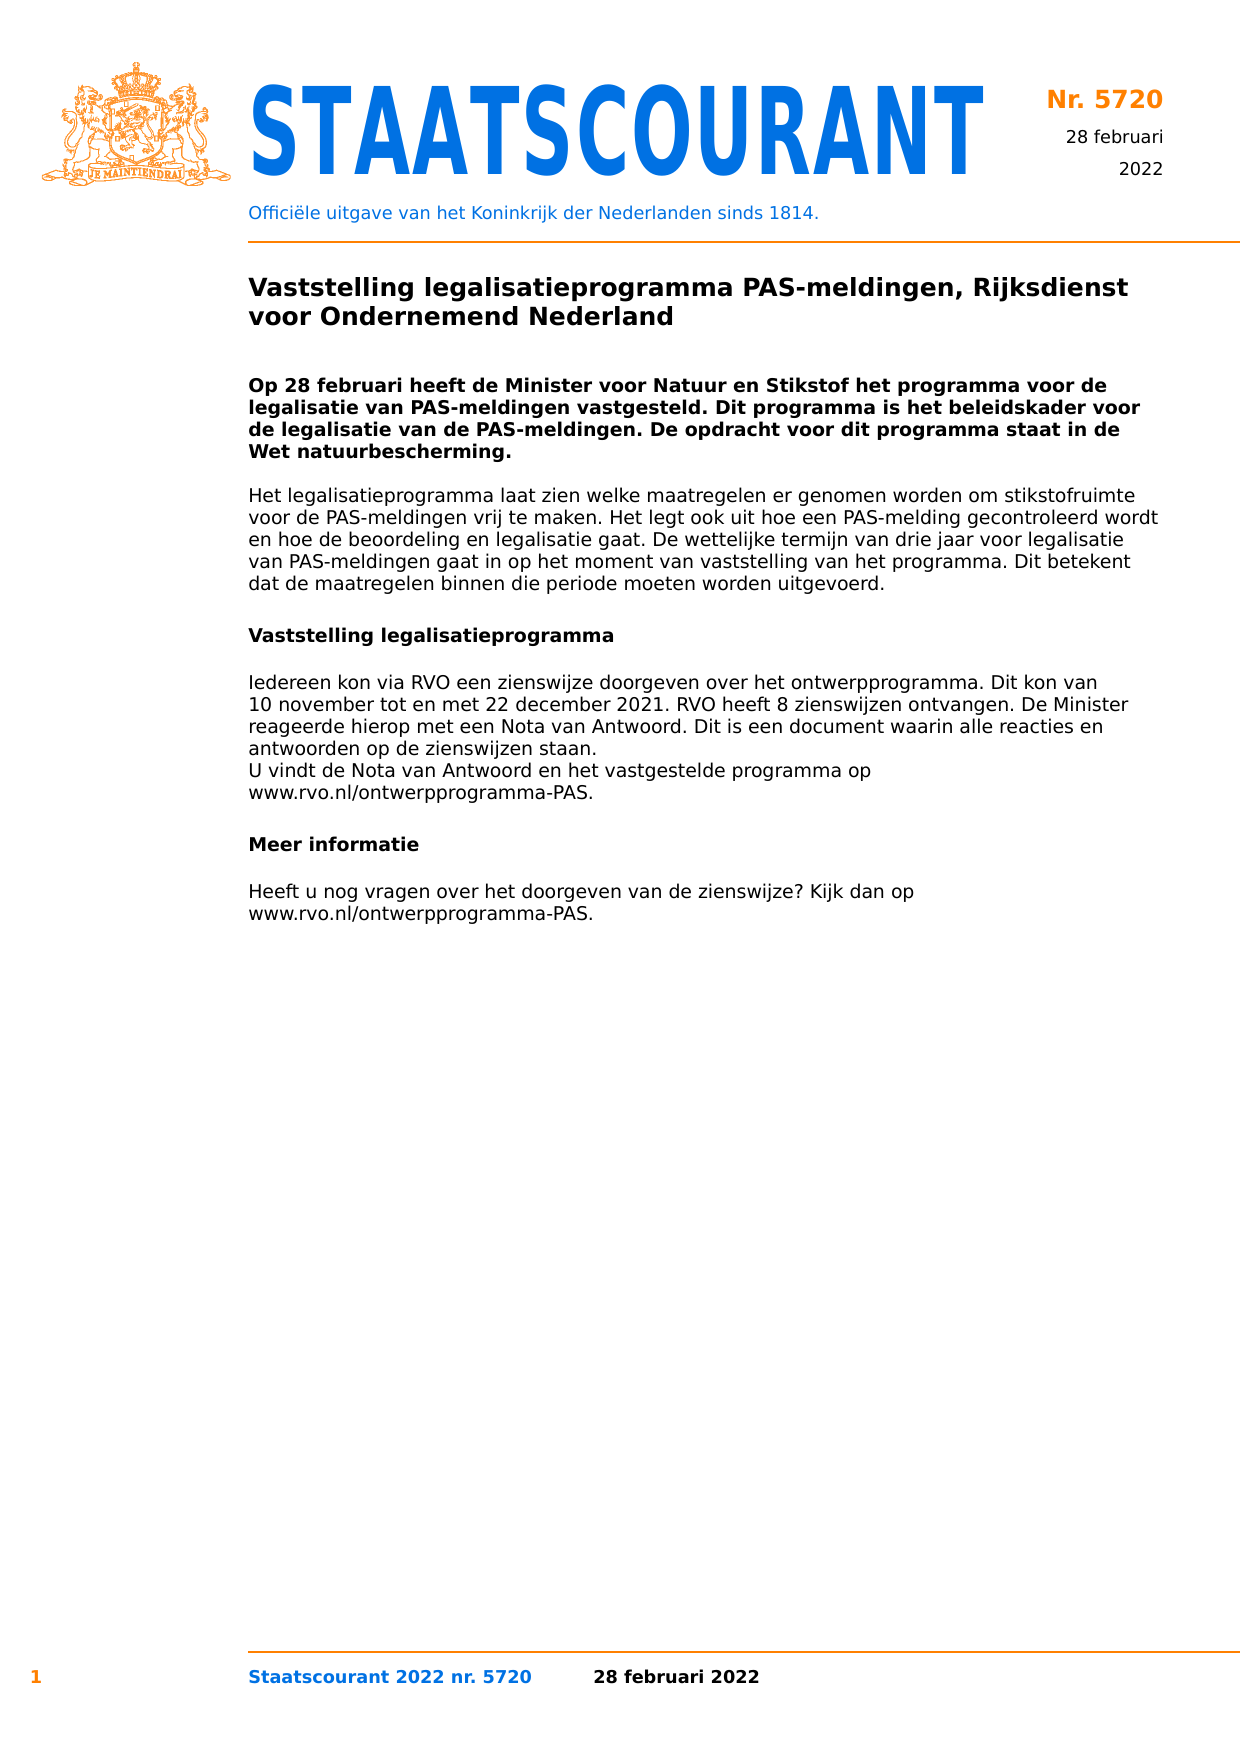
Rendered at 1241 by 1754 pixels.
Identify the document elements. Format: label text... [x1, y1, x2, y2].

table_header Nr. 5720 [998, 62, 1240, 121]
table_cell Officiële uitgave van het Koninkrijk der Nederlanden sinds 1814. [248, 203, 1240, 241]
text Iedereen kon via RVO een zienswijze doorgeven over het ontwerpprogramma. Dit kon van 10 november tot en met 22 december 2021. RVO heeft 8 zienswijzen ontvangen. De Minister reageerde hierop met een Nota van Antwoord. Dit is een document waarin alle reacties en antwoorden op de zienswijzen staan. [248, 672, 1163, 760]
text U vindt de Nota van Antwoord en het vastgestelde programma op www.rvo.nl/ontwerpprogramma-PAS. [248, 760, 1163, 804]
text Heeft u nog vragen over het doorgeven van de zienswijze? Kijk dan op www.rvo.nl/ontwerpprogramma-PAS. [248, 881, 1163, 924]
subtitle Vaststelling legalisatieprogramma [248, 625, 1163, 647]
subtitle Vaststelling legalisatieprogramma PAS-meldingen, Rijksdienst voor Ondernemend Nederland [248, 273, 1163, 331]
text Op 28 februari heeft de Minister voor Natuur en Stikstof het programma voor de legalisatie van PAS-meldingen vastgesteld. Dit programma is het beleidskader voor de legalisatie van de PAS-meldingen. De opdracht voor dit programma staat in de Wet natuurbescherming. [248, 375, 1163, 463]
subtitle Meer informatie [248, 834, 1163, 856]
picture [41, 62, 231, 186]
table_header STAATSCOURANT [248, 62, 998, 203]
table_cell 28 februari [998, 121, 1240, 153]
table_cell 2022 [998, 153, 1240, 203]
table_header [25, 62, 248, 241]
text Het legalisatieprogramma laat zien welke maatregelen er genomen worden om stikstofruimte voor de PAS-meldingen vrij te maken. Het legt ook uit hoe een PAS-melding gecontroleerd wordt en hoe de beoordeling en legalisatie gaat. De wettelijke termijn van drie jaar voor legalisatie van PAS-meldingen gaat in op het moment van vaststelling van het programma. Dit betekent dat de maatregelen binnen die periode moeten worden uitgevoerd. [248, 485, 1163, 595]
